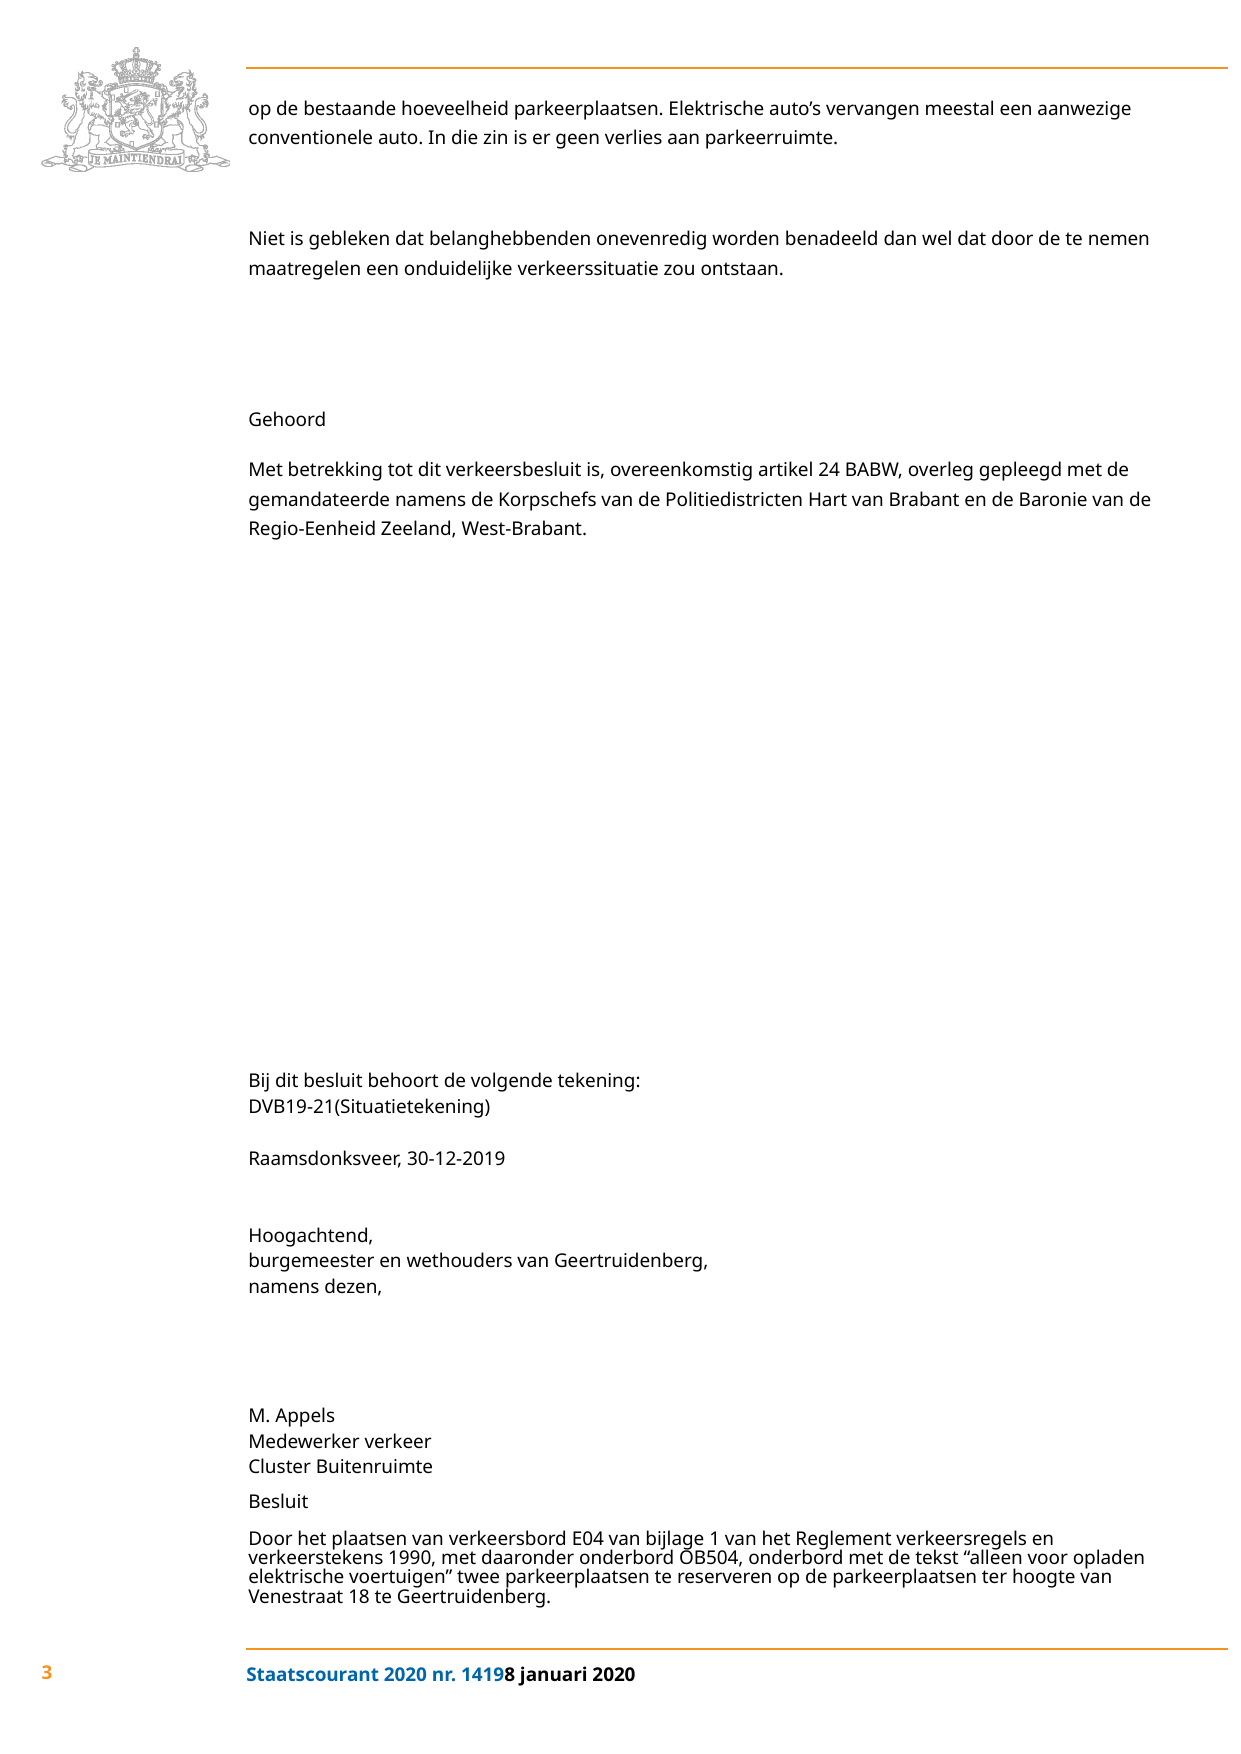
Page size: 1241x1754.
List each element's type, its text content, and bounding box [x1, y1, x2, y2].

text Met betrekking tot dit verkeersbesluit is, overeenkomstig artikel 24 BABW, overleg gepleegd met de gemandateerde namens de Korpschefs van de Politiedistricten Hart van Brabant en de Baronie van de Regio-Eenheid Zeeland, West-Brabant. [248, 456, 1152, 541]
text Gehoord [248, 406, 1152, 432]
picture [41, 47, 231, 172]
text op de bestaande hoeveelheid parkeerplaatsen. Elektrische auto’s vervangen meestal een aanwezige conventionele auto. In die zin is er geen verlies aan parkeerruimte. [248, 95, 1152, 150]
text Cluster Buitenruimte [248, 1453, 1152, 1479]
text Door het plaatsen van verkeersbord E04 van bijlage 1 van het Reglement verkeersregels en verkeerstekens 1990, met daaronder onderbord OB504, onderbord met de tekst “alleen voor opladen elektrische voertuigen” twee parkeerplaatsen te reserveren op de parkeerplaatsen ter hoogte van Venestraat 18 te Geertruidenberg. [248, 1530, 1152, 1607]
text M. Appels [248, 1402, 1152, 1428]
text namens dezen, [248, 1273, 1152, 1299]
text Niet is gebleken dat belanghebbenden onevenredig worden benadeeld dan wel dat door de te nemen maatregelen een onduidelijke verkeerssituatie zou ontstaan. [248, 225, 1152, 281]
text Hoogachtend, [248, 1222, 1152, 1248]
text Bij dit besluit behoort de volgende tekening: [248, 1068, 1152, 1093]
text Besluit [248, 1493, 1152, 1512]
text burgemeester en wethouders van Geertruidenberg, [248, 1248, 1152, 1273]
text Medewerker verkeer [248, 1428, 1152, 1453]
text Raamsdonksveer, 30-12-2019 [248, 1145, 1152, 1171]
text DVB19-21(Situatietekening) [248, 1093, 1152, 1119]
